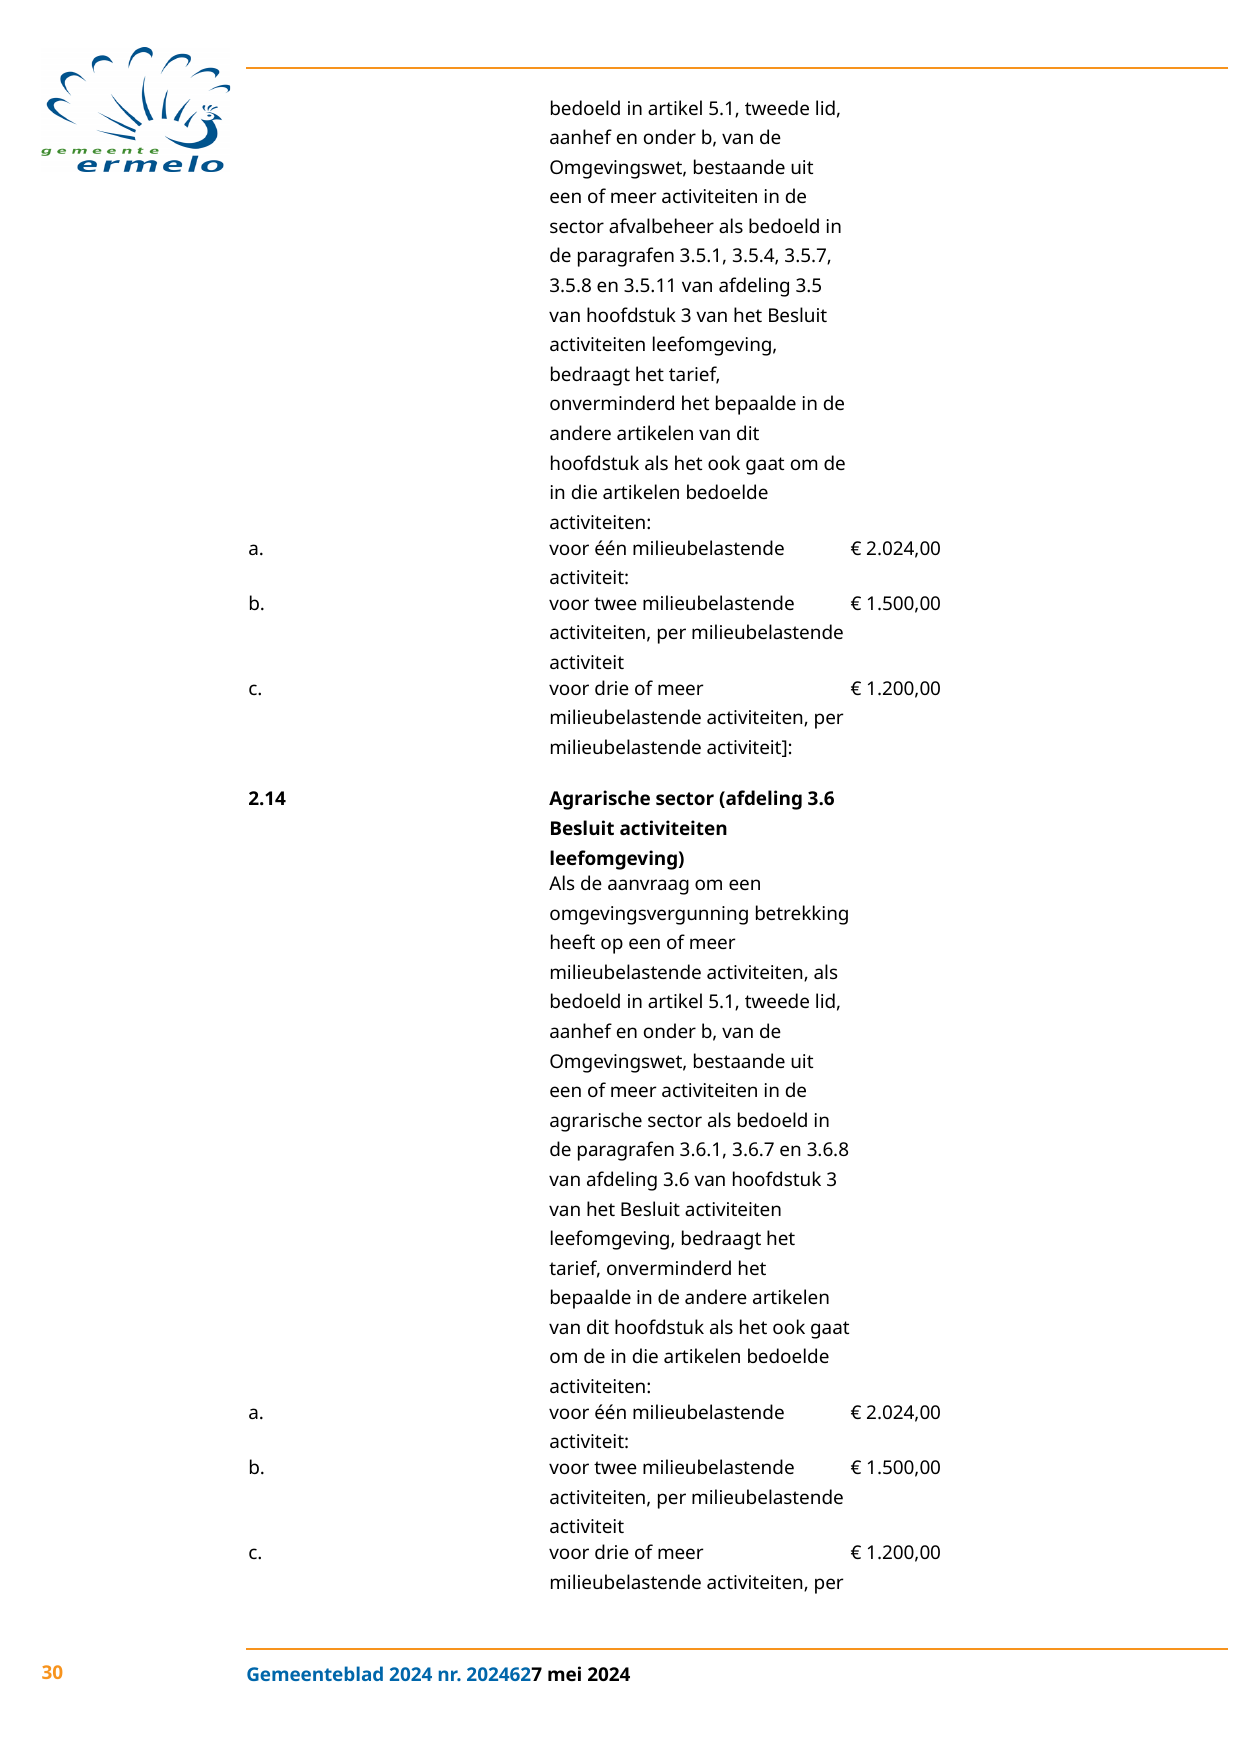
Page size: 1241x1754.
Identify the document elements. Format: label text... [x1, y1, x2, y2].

table_cell Als de aanvraag om een omgevingsvergunning betrekking heeft op een of meer milieubelastende activiteiten, als bedoeld in artikel 5.1, tweede lid, aanhef en onder b, van de Omgevingswet, bestaande uit een of meer activiteiten in de agrarische sector als bedoeld in de paragrafen 3.6.1, 3.6.7 en 3.6.8 van afdeling 3.6 van hoofdstuk 3 van het Besluit activiteiten leefomgeving, bedraagt het tarief, onverminderd het bepaalde in de andere artikelen van dit hoofdstuk als het ook gaat om de in die artikelen bedoelde activiteiten: [549, 870, 850, 1399]
table_cell a. [248, 1399, 549, 1454]
table_cell a. [248, 535, 549, 590]
table_cell c. [248, 1539, 549, 1594]
table_cell [850, 786, 1152, 870]
table_cell [850, 95, 1152, 535]
table_cell voor twee milieubelastende activiteiten, per milieubelastende activiteit [549, 1454, 850, 1539]
table_cell bedoeld in artikel 5.1, tweede lid, aanhef en onder b, van de Omgevingswet, bestaande uit een of meer activiteiten in de sector afvalbeheer als bedoeld in de paragrafen 3.5.1, 3.5.4, 3.5.7, 3.5.8 en 3.5.11 van afdeling 3.5 van hoofdstuk 3 van het Besluit activiteiten leefomgeving, bedraagt het tarief, onverminderd het bepaalde in de andere artikelen van dit hoofdstuk als het ook gaat om de in die artikelen bedoelde activiteiten: [549, 95, 850, 535]
table_cell € 2.024,00 [850, 535, 1152, 590]
table_cell [248, 760, 549, 786]
table_cell € 1.500,00 [850, 1454, 1152, 1539]
table_cell € 1.200,00 [850, 1539, 1152, 1594]
table_cell voor drie of meer milieubelastende activiteiten, per milieubelastende activiteit]: [549, 675, 850, 760]
table_cell voor drie of meer milieubelastende activiteiten, per [549, 1539, 850, 1594]
table_cell voor één milieubelastende activiteit: [549, 535, 850, 590]
table_cell [850, 760, 1152, 786]
table_cell b. [248, 1454, 549, 1539]
table_cell [248, 870, 549, 1399]
table_cell c. [248, 675, 549, 760]
picture [41, 47, 231, 172]
table_cell [549, 760, 850, 786]
table_cell 2.14 [248, 786, 549, 870]
table_cell voor twee milieubelastende activiteiten, per milieubelastende activiteit [549, 590, 850, 675]
table_cell € 2.024,00 [850, 1399, 1152, 1454]
table_cell voor één milieubelastende activiteit: [549, 1399, 850, 1454]
table_cell € 1.500,00 [850, 590, 1152, 675]
table_cell Agrarische sector (afdeling 3.6 Besluit activiteiten leefomgeving) [549, 786, 850, 870]
table_cell [248, 95, 549, 535]
table_cell b. [248, 590, 549, 675]
table_cell [850, 870, 1152, 1399]
table_cell € 1.200,00 [850, 675, 1152, 760]
